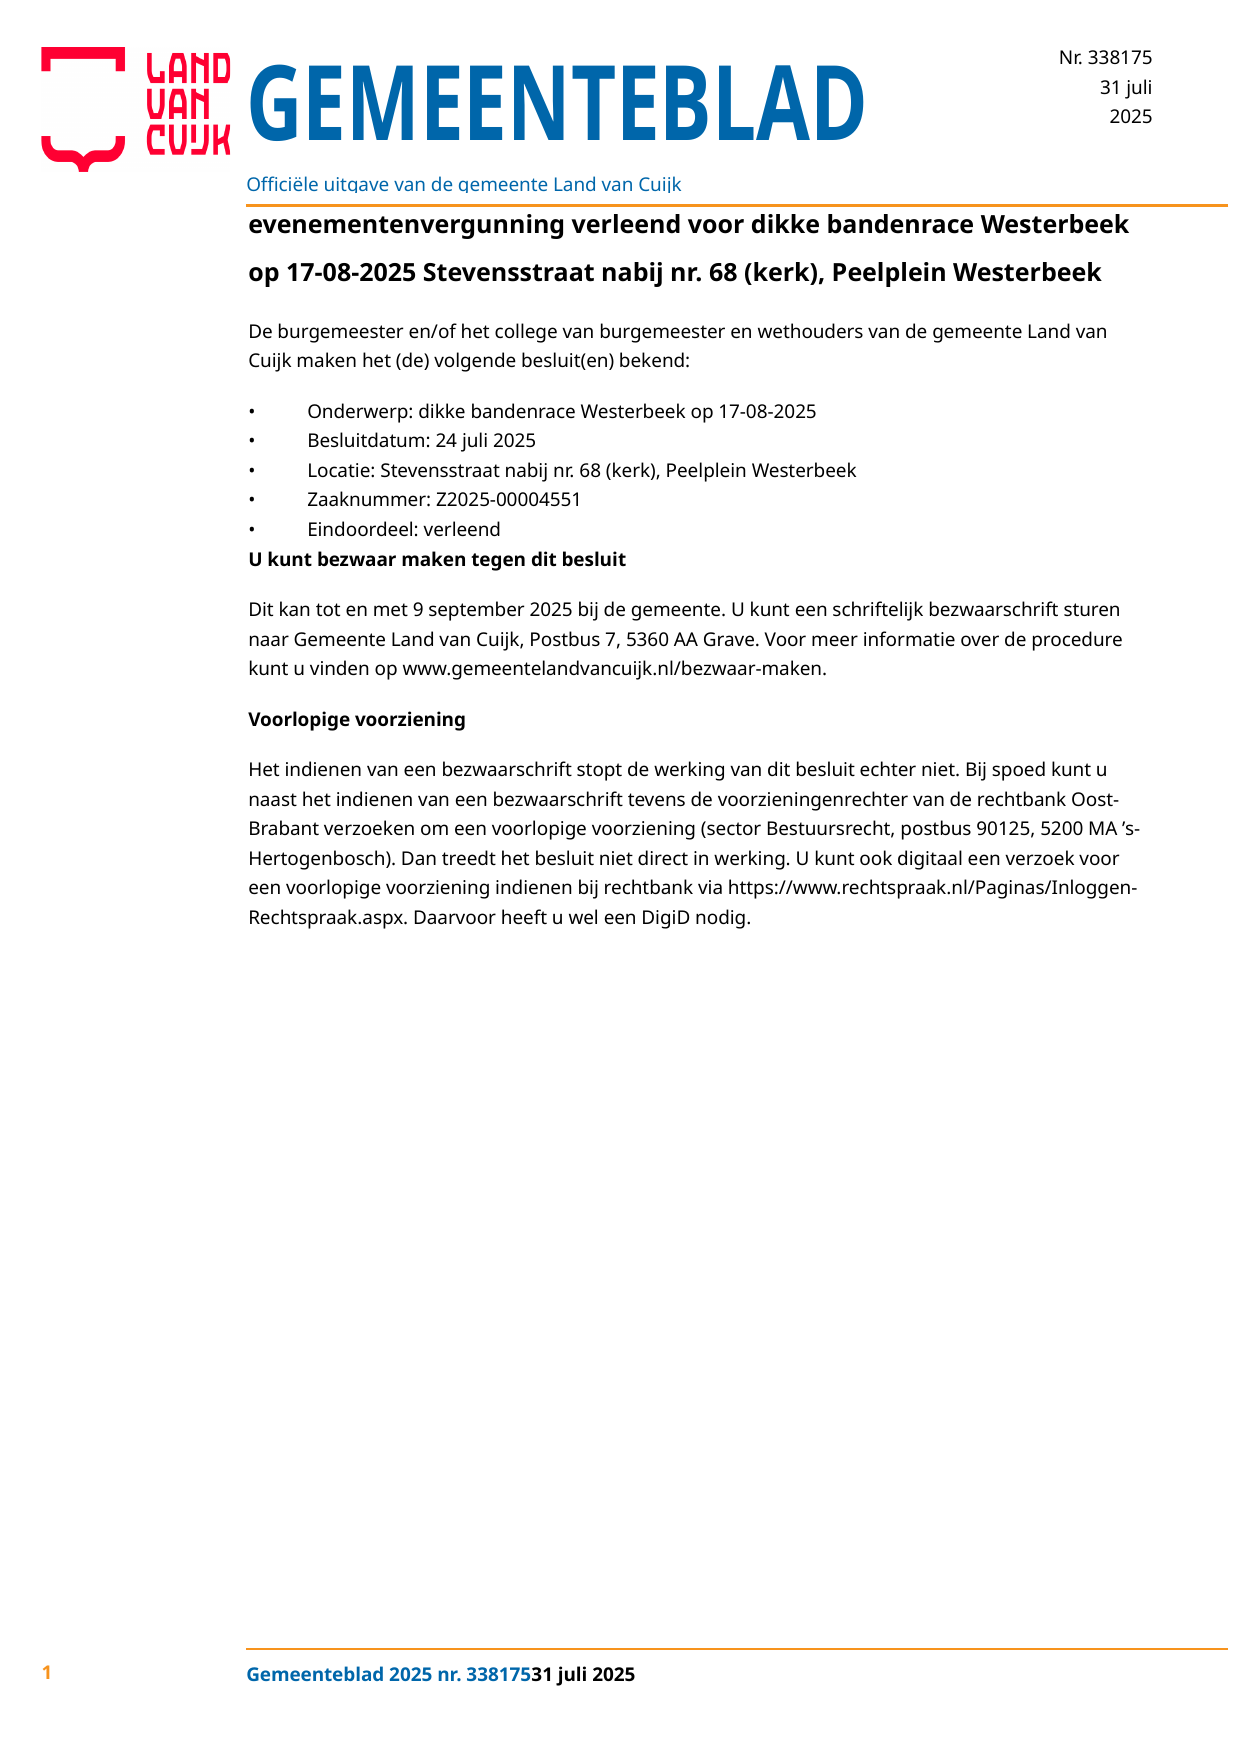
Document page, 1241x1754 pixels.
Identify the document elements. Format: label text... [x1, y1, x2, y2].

list Onderwerp: dikke bandenrace Westerbeek op 17-08-2025 [248, 398, 1152, 424]
list Locatie: Stevensstraat nabij nr. 68 (kerk), Peelplein Westerbeek [248, 457, 1152, 483]
list Zaaknummer: Z2025-00004551 [248, 487, 1152, 512]
picture [41, 47, 231, 172]
text Het indienen van een bezwaarschrift stopt de werking van dit besluit echter niet. Bij spoed kunt u naast het indienen van een bezwaarschrift tevens de voorzieningenrechter van de rechtbank Oost-Brabant verzoeken om een voorlopige voorziening (sector Bestuursrecht, postbus 90125, 5200 MA ’s-Hertogenbosch). Dan treedt het besluit niet direct in werking. U kunt ook digitaal een verzoek voor een voorlopige voorziening indienen bij rechtbank via https://www.rechtspraak.nl/Paginas/Inloggen-Rechtspraak.aspx. Daarvoor heeft u wel een DigiD nodig. [248, 756, 1152, 930]
text evenementenvergunning verleend voor dikke bandenrace Westerbeek op 17-08-2025 Stevensstraat nabij nr. 68 (kerk), Peelplein Westerbeek [248, 207, 1152, 288]
text De burgemeester en/of het college van burgemeester en wethouders van de gemeente Land van Cuijk maken het (de) volgende besluit(en) bekend: [248, 318, 1152, 373]
text Dit kan tot en met 9 september 2025 bij de gemeente. U kunt een schriftelijk bezwaarschrift sturen naar Gemeente Land van Cuijk, Postbus 7, 5360 AA Grave. Voor meer informatie over de procedure kunt u vinden op www.gemeentelandvancuijk.nl/bezwaar-maken. [248, 596, 1152, 681]
text Voorlopige voorziening [248, 706, 1152, 732]
list Eindoordeel: verleend [248, 516, 1152, 542]
list Besluitdatum: 24 juli 2025 [248, 427, 1152, 453]
text U kunt bezwaar maken tegen dit besluit [248, 546, 1152, 572]
